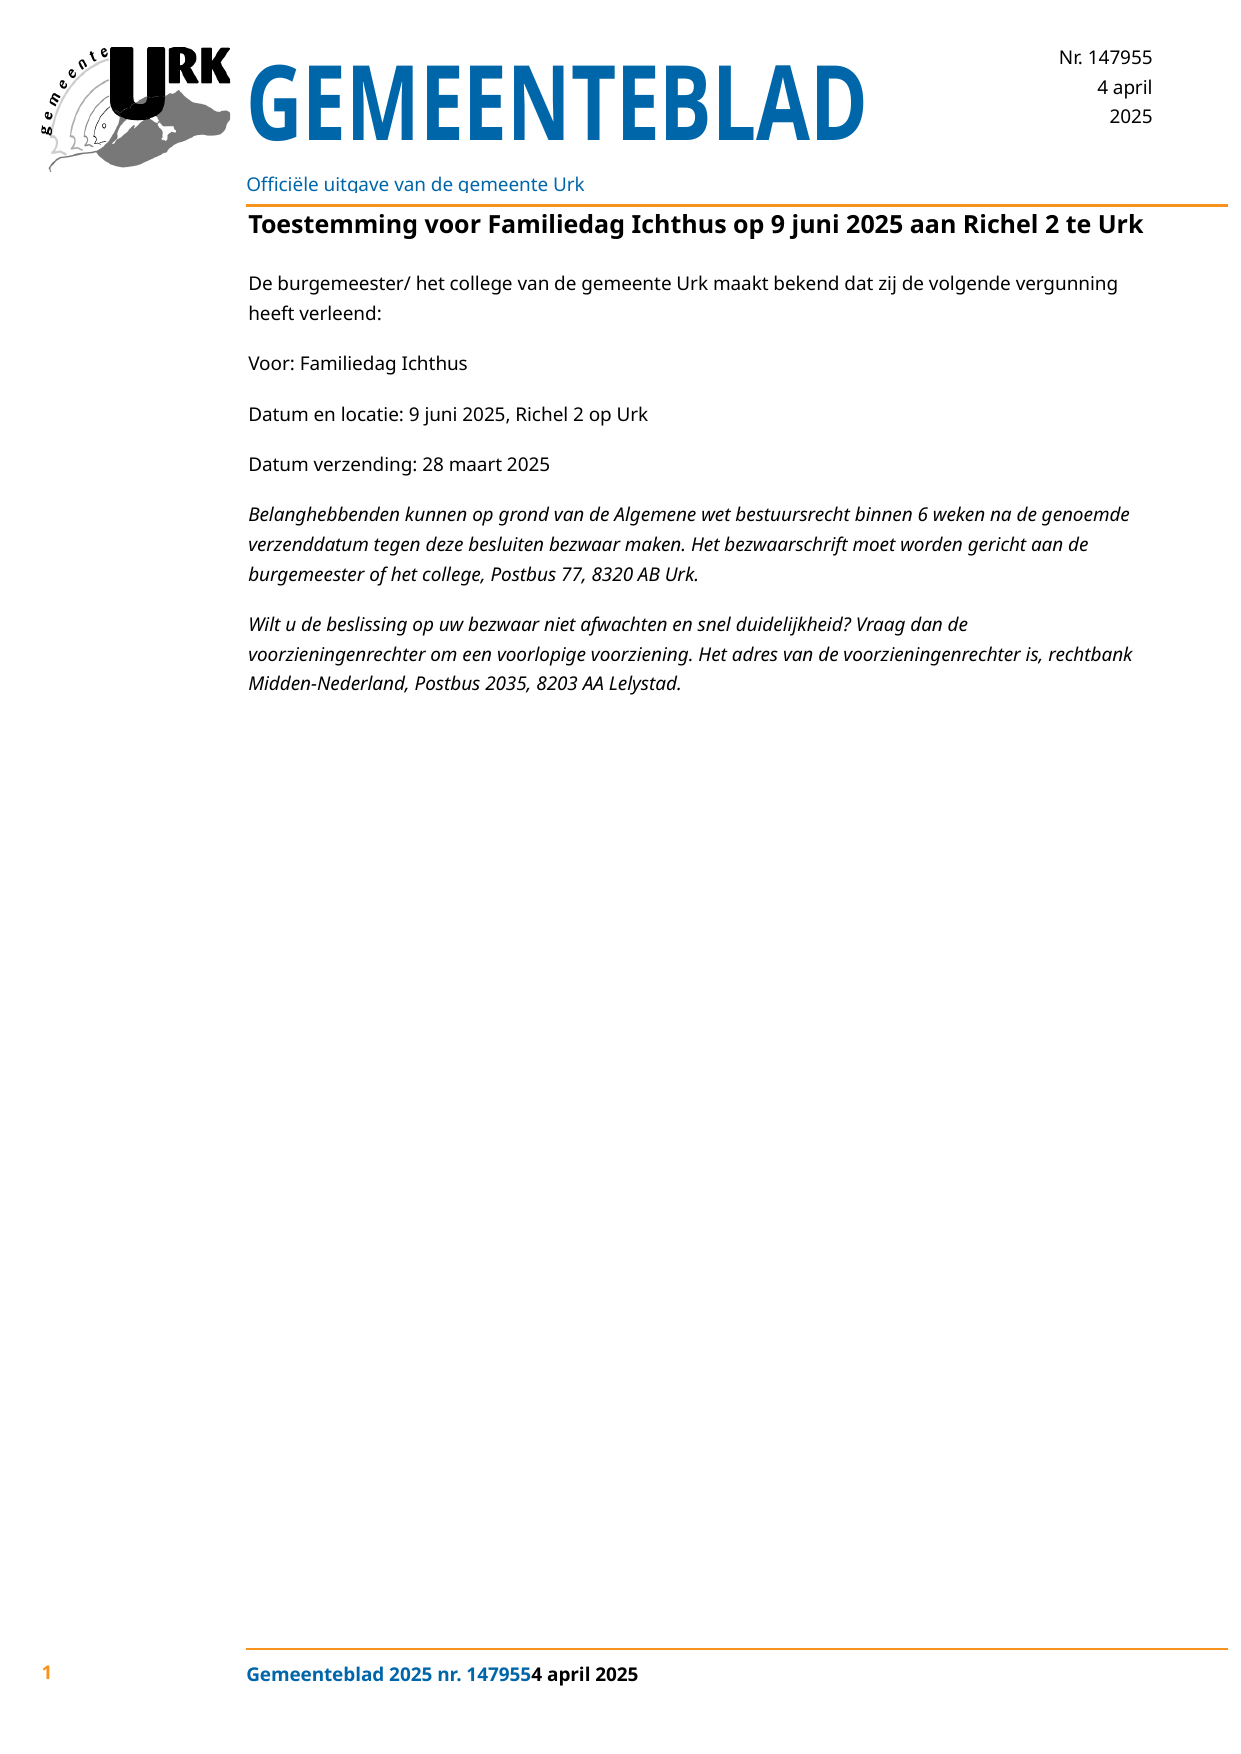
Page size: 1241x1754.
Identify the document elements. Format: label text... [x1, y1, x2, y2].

text Toestemming voor Familiedag Ichthus op 9 juni 2025 aan Richel 2 te Urk [248, 207, 1152, 241]
text Wilt u de beslissing op uw bezwaar niet afwachten en snel duidelijkheid? Vraag dan de voorzieningenrechter om een voorlopige voorziening. Het adres van de voorzieningenrechter is, rechtbank Midden-Nederland, Postbus 2035, 8203 AA Lelystad. [248, 611, 1152, 696]
text Datum verzending: 28 maart 2025 [248, 451, 1152, 477]
picture [41, 47, 231, 172]
text Voor: Familiedag Ichthus [248, 350, 1152, 376]
text De burgemeester/ het college van de gemeente Urk maakt bekend dat zij de volgende vergunning heeft verleend: [248, 270, 1152, 326]
text Belanghebbenden kunnen op grond van de Algemene wet bestuursrecht binnen 6 weken na de genoemde verzenddatum tegen deze besluiten bezwaar maken. Het bezwaarschrift moet worden gericht aan de burgemeester of het college, Postbus 77, 8320 AB Urk. [248, 502, 1152, 586]
text Datum en locatie: 9 juni 2025, Richel 2 op Urk [248, 401, 1152, 426]
